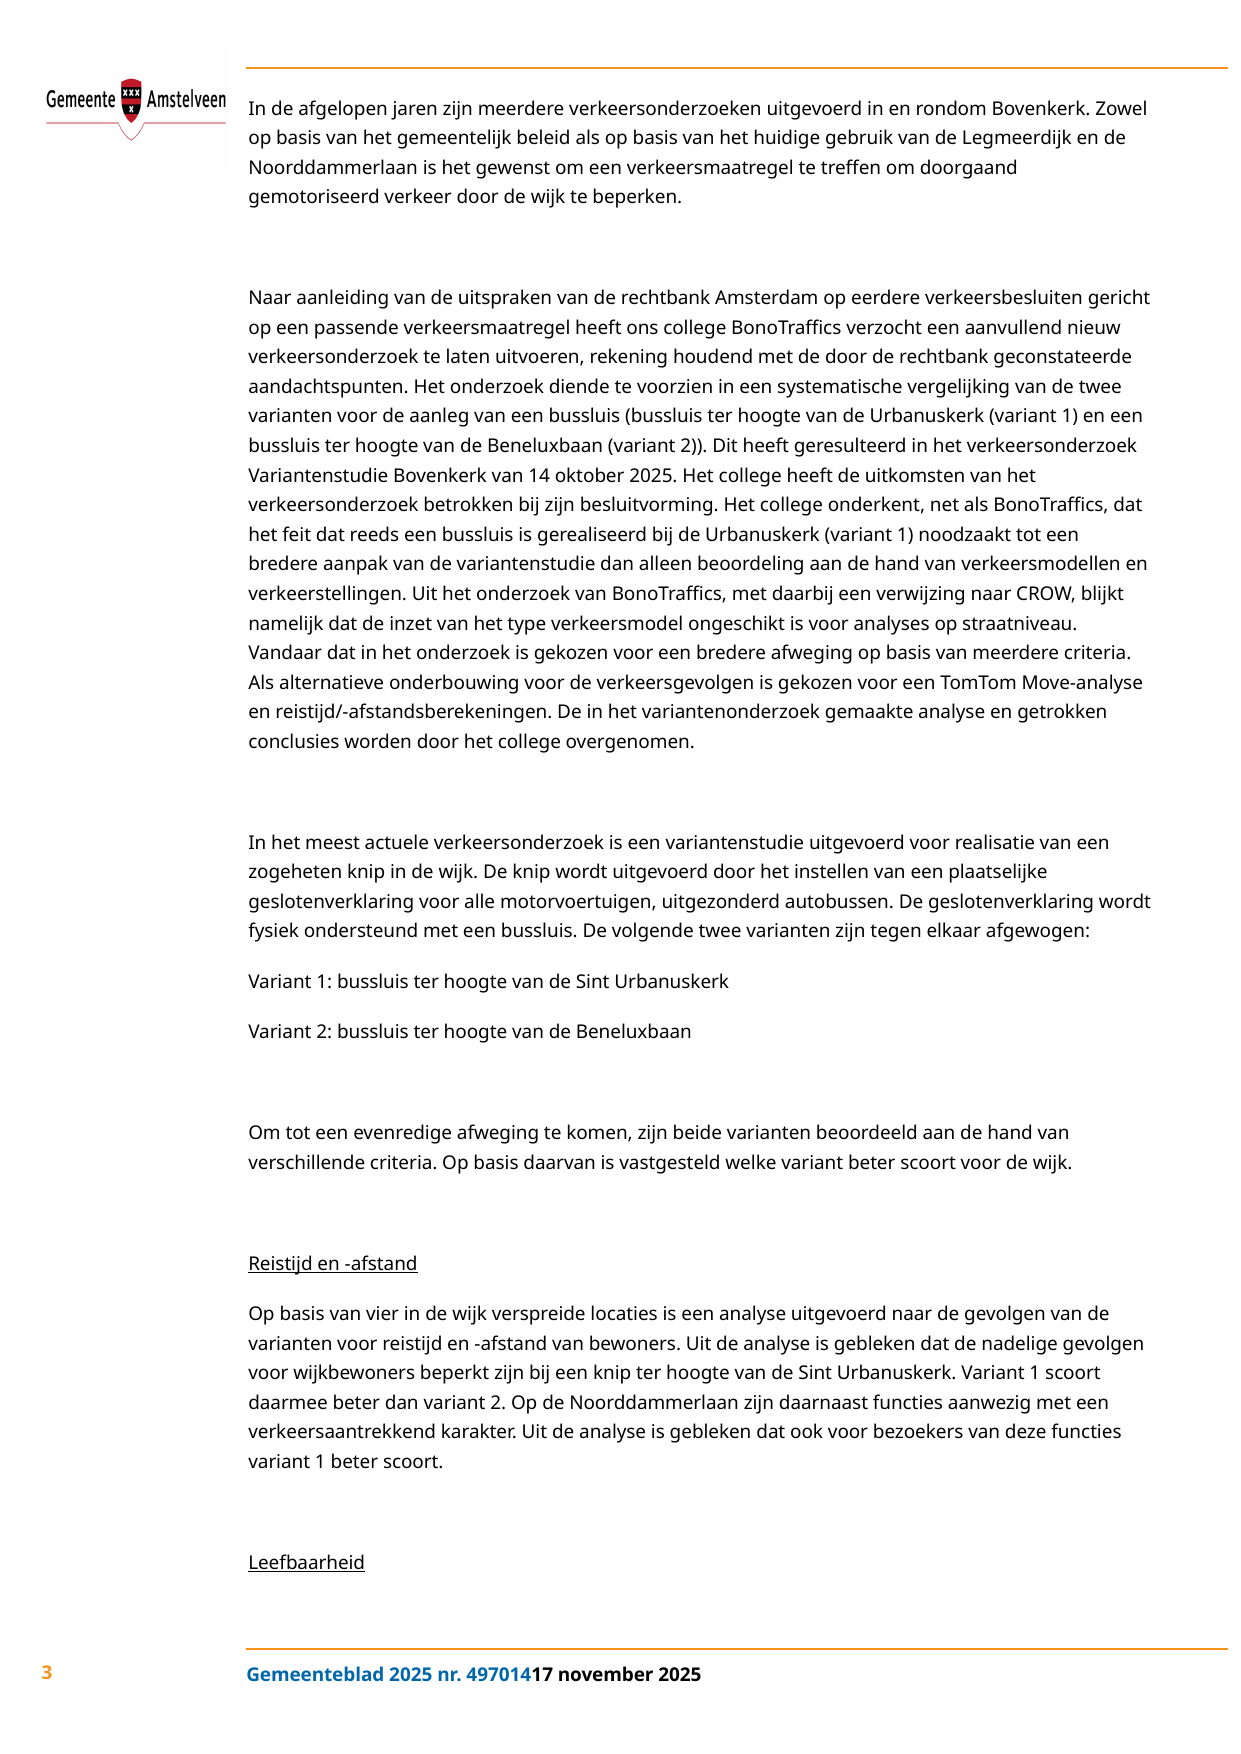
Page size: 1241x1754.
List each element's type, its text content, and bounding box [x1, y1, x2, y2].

text In de afgelopen jaren zijn meerdere verkeersonderzoeken uitgevoerd in en rondom Bovenkerk. Zowel op basis van het gemeentelijk beleid als op basis van het huidige gebruik van de Legmeerdijk en de Noorddammerlaan is het gewenst om een verkeersmaatregel te treffen om doorgaand gemotoriseerd verkeer door de wijk te beperken. [248, 95, 1152, 209]
picture [41, 47, 231, 172]
text Leefbaarheid [248, 1549, 1152, 1575]
text Op basis van vier in de wijk verspreide locaties is een analyse uitgevoerd naar de gevolgen van de varianten voor reistijd en -afstand van bewoners. Uit de analyse is gebleken dat de nadelige gevolgen voor wijkbewoners beperkt zijn bij een knip ter hoogte van de Sint Urbanuskerk. Variant 1 scoort daarmee beter dan variant 2. Op de Noorddammerlaan zijn daarnaast functies aanwezig met een verkeersaantrekkend karakter. Uit de analyse is gebleken dat ook voor bezoekers van deze functies variant 1 beter scoort. [248, 1300, 1152, 1474]
text Reistijd en -afstand [248, 1250, 1152, 1276]
text Variant 2: bussluis ter hoogte van de Beneluxbaan [248, 1018, 1152, 1044]
text In het meest actuele verkeersonderzoek is een variantenstudie uitgevoerd voor realisatie van een zogeheten knip in de wijk. De knip wordt uitgevoerd door het instellen van een plaatselijke geslotenverklaring voor alle motorvoertuigen, uitgezonderd autobussen. De geslotenverklaring wordt fysiek ondersteund met een bussluis. De volgende twee varianten zijn tegen elkaar afgewogen: [248, 829, 1152, 943]
text Om tot een evenredige afweging te komen, zijn beide varianten beoordeeld aan de hand van verschillende criteria. Op basis daarvan is vastgesteld welke variant beter scoort voor de wijk. [248, 1119, 1152, 1175]
text Naar aanleiding van de uitspraken van de rechtbank Amsterdam op eerdere verkeersbesluiten gericht op een passende verkeersmaatregel heeft ons college BonoTraffics verzocht een aanvullend nieuw verkeersonderzoek te laten uitvoeren, rekening houdend met de door de rechtbank geconstateerde aandachtspunten. Het onderzoek diende te voorzien in een systematische vergelijking van de twee varianten voor de aanleg van een bussluis (bussluis ter hoogte van de Urbanuskerk (variant 1) en een bussluis ter hoogte van de Beneluxbaan (variant 2)). Dit heeft geresulteerd in het verkeersonderzoek Variantenstudie Bovenkerk van 14 oktober 2025. Het college heeft de uitkomsten van het verkeersonderzoek betrokken bij zijn besluitvorming. Het college onderkent, net als BonoTraffics, dat het feit dat reeds een bussluis is gerealiseerd bij de Urbanuskerk (variant 1) noodzaakt tot een bredere aanpak van de variantenstudie dan alleen beoordeling aan de hand van verkeersmodellen en verkeerstellingen. Uit het onderzoek van BonoTraffics, met daarbij een verwijzing naar CROW, blijkt namelijk dat de inzet van het type verkeersmodel ongeschikt is voor analyses op straatniveau. Vandaar dat in het onderzoek is gekozen voor een bredere afweging op basis van meerdere criteria. Als alternatieve onderbouwing voor de verkeersgevolgen is gekozen voor een TomTom Move-analyse en reistijd/-afstandsberekeningen. De in het variantenonderzoek gemaakte analyse en getrokken conclusies worden door het college overgenomen. [248, 284, 1152, 754]
text Variant 1: bussluis ter hoogte van de Sint Urbanuskerk [248, 968, 1152, 994]
